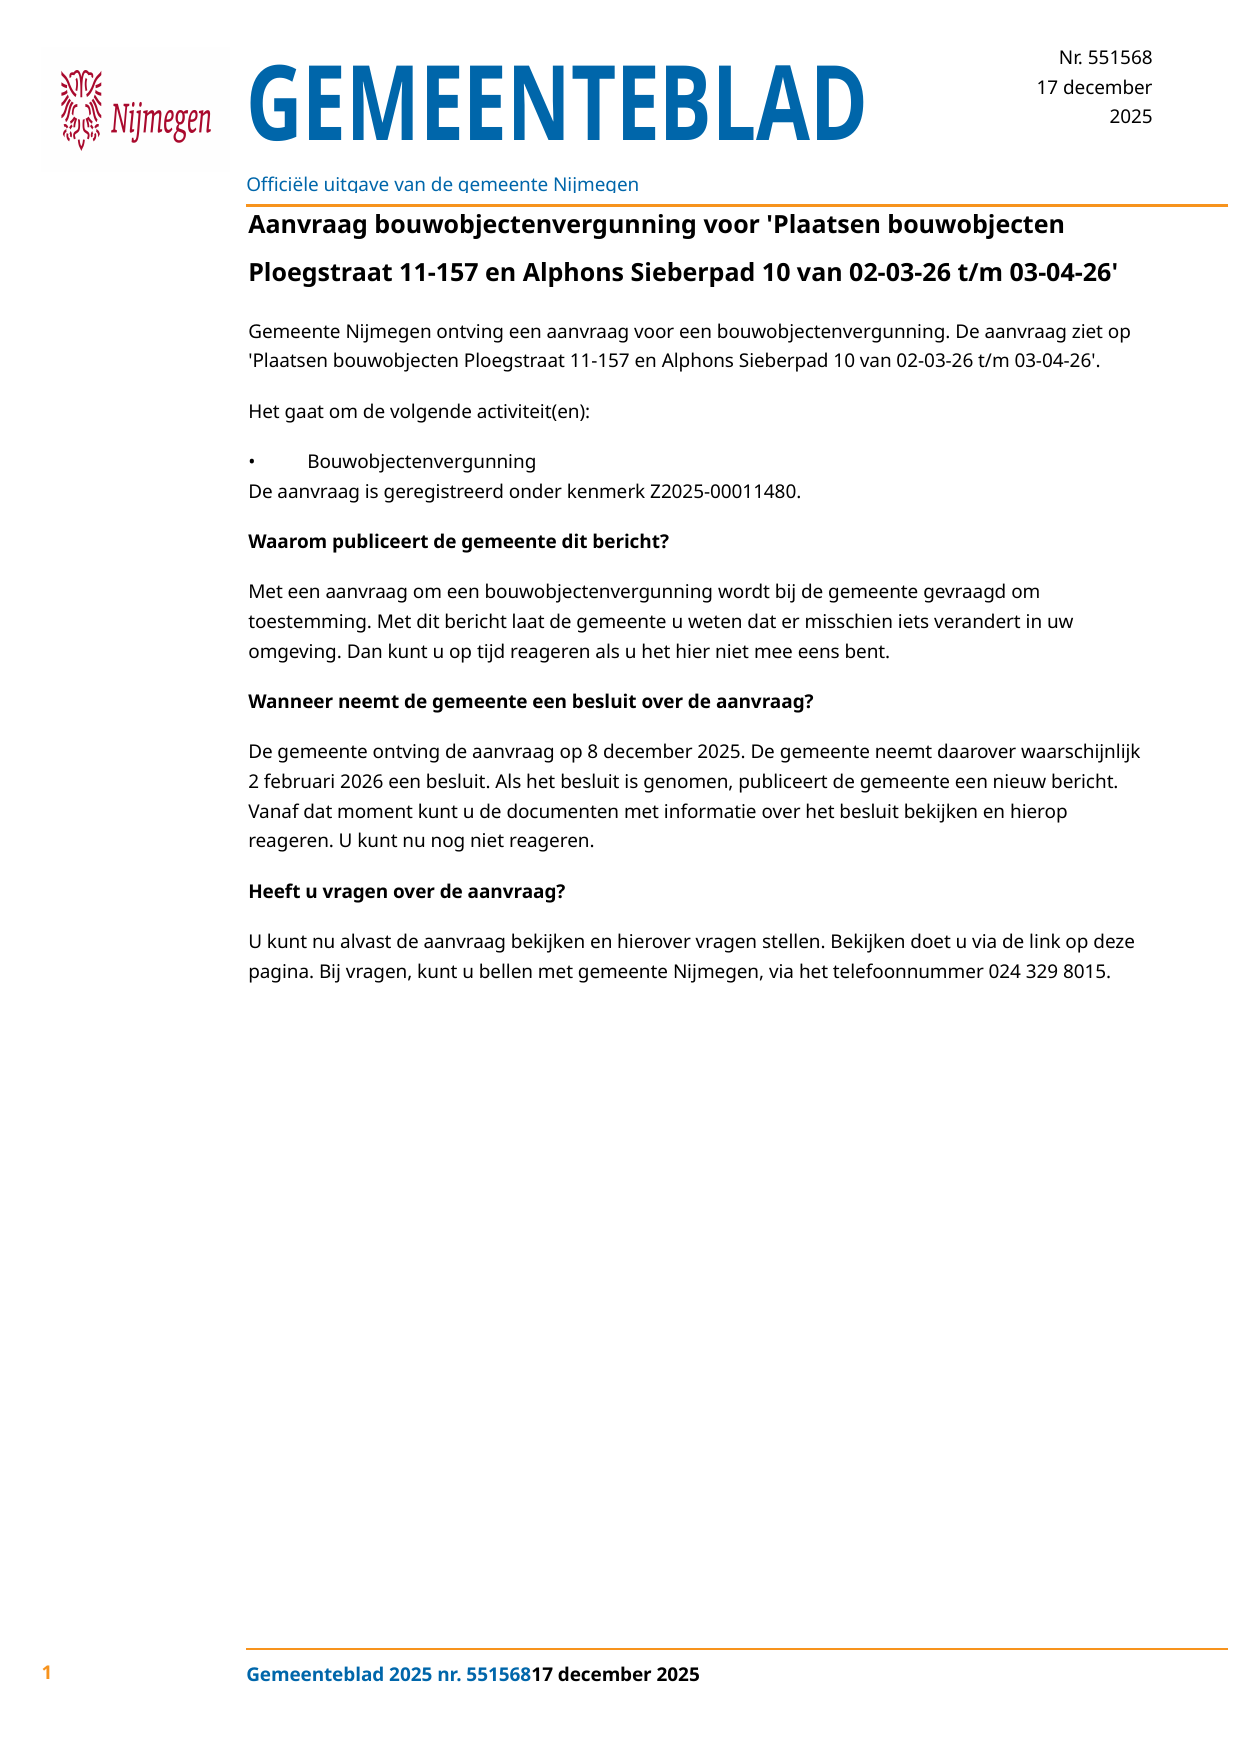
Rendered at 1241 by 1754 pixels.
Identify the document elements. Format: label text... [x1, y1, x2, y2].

text Gemeente Nijmegen ontving een aanvraag voor een bouwobjectenvergunning. De aanvraag ziet op 'Plaatsen bouwobjecten Ploegstraat 11-157 en Alphons Sieberpad 10 van 02-03-26 t/m 03-04-26'. [248, 318, 1152, 373]
text De aanvraag is geregistreerd onder kenmerk Z2025-00011480. [248, 478, 1152, 504]
picture [41, 47, 231, 172]
text Aanvraag bouwobjectenvergunning voor 'Plaatsen bouwobjecten Ploegstraat 11-157 en Alphons Sieberpad 10 van 02-03-26 t/m 03-04-26' [248, 207, 1152, 288]
list Bouwobjectenvergunning [248, 448, 1152, 474]
text Waarom publiceert de gemeente dit bericht? [248, 528, 1152, 554]
text Wanneer neemt de gemeente een besluit over de aanvraag? [248, 688, 1152, 714]
text Het gaat om de volgende activiteit(en): [248, 398, 1152, 424]
text Met een aanvraag om een bouwobjectenvergunning wordt bij de gemeente gevraagd om toestemming. Met dit bericht laat de gemeente u weten dat er misschien iets verandert in uw omgeving. Dan kunt u op tijd reageren als u het hier niet mee eens bent. [248, 579, 1152, 664]
text U kunt nu alvast de aanvraag bekijken en hierover vragen stellen. Bekijken doet u via de link op deze pagina. Bij vragen, kunt u bellen met gemeente Nijmegen, via het telefoonnummer 024 329 8015. [248, 928, 1152, 984]
text De gemeente ontving de aanvraag op 8 december 2025. De gemeente neemt daarover waarschijnlijk 2 februari 2026 een besluit. Als het besluit is genomen, publiceert de gemeente een nieuw bericht. Vanaf dat moment kunt u de documenten met informatie over het besluit bekijken en hierop reageren. U kunt nu nog niet reageren. [248, 739, 1152, 853]
text Heeft u vragen over de aanvraag? [248, 878, 1152, 904]
